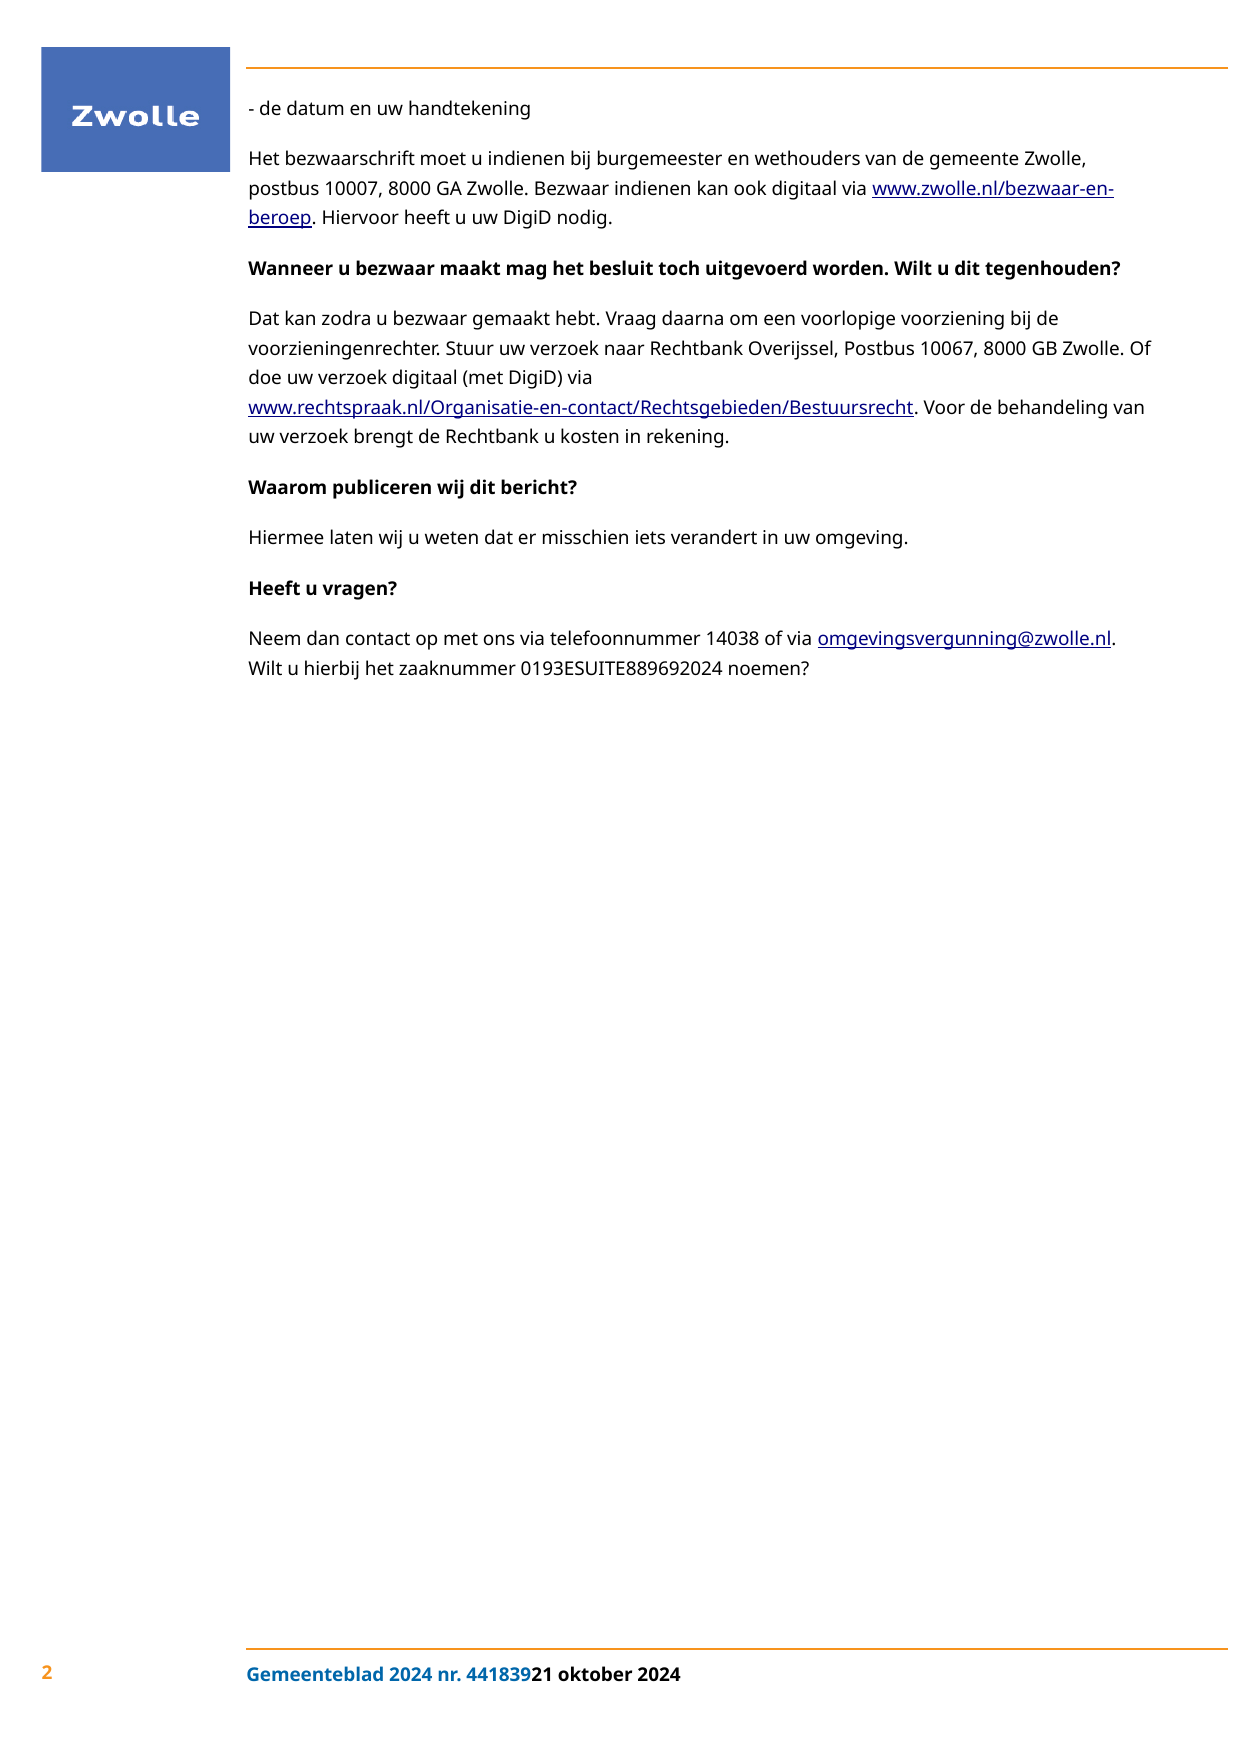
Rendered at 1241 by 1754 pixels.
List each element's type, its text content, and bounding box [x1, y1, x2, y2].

text Wanneer u bezwaar maakt mag het besluit toch uitgevoerd worden. Wilt u dit tegenhouden? [248, 255, 1152, 281]
text Neem dan contact op met ons via telefoonnummer 14038 of via omgevingsvergunning@zwolle.nl. Wilt u hierbij het zaaknummer 0193ESUITE889692024 noemen? [248, 625, 1152, 681]
picture [41, 47, 231, 172]
text Hiermee laten wij u weten dat er misschien iets verandert in uw omgeving. [248, 524, 1152, 550]
text Het bezwaarschrift moet u indienen bij burgemeester en wethouders van de gemeente Zwolle, postbus 10007, 8000 GA Zwolle. Bezwaar indienen kan ook digitaal via www.zwolle.nl/bezwaar-en-beroep. Hiervoor heeft u uw DigiD nodig. [248, 145, 1152, 230]
text Waarom publiceren wij dit bericht? [248, 474, 1152, 500]
text - de datum en uw handtekening [248, 95, 1152, 121]
text Dat kan zodra u bezwaar gemaakt hebt. Vraag daarna om een voorlopige voorziening bij de voorzieningenrechter. Stuur uw verzoek naar Rechtbank Overijssel, Postbus 10067, 8000 GB Zwolle. Of doe uw verzoek digitaal (met DigiD) via www.rechtspraak.nl/Organisatie-en-contact/Rechtsgebieden/Bestuursrecht. Voor de behandeling van uw verzoek brengt de Rechtbank u kosten in rekening. [248, 305, 1152, 449]
text Heeft u vragen? [248, 575, 1152, 601]
